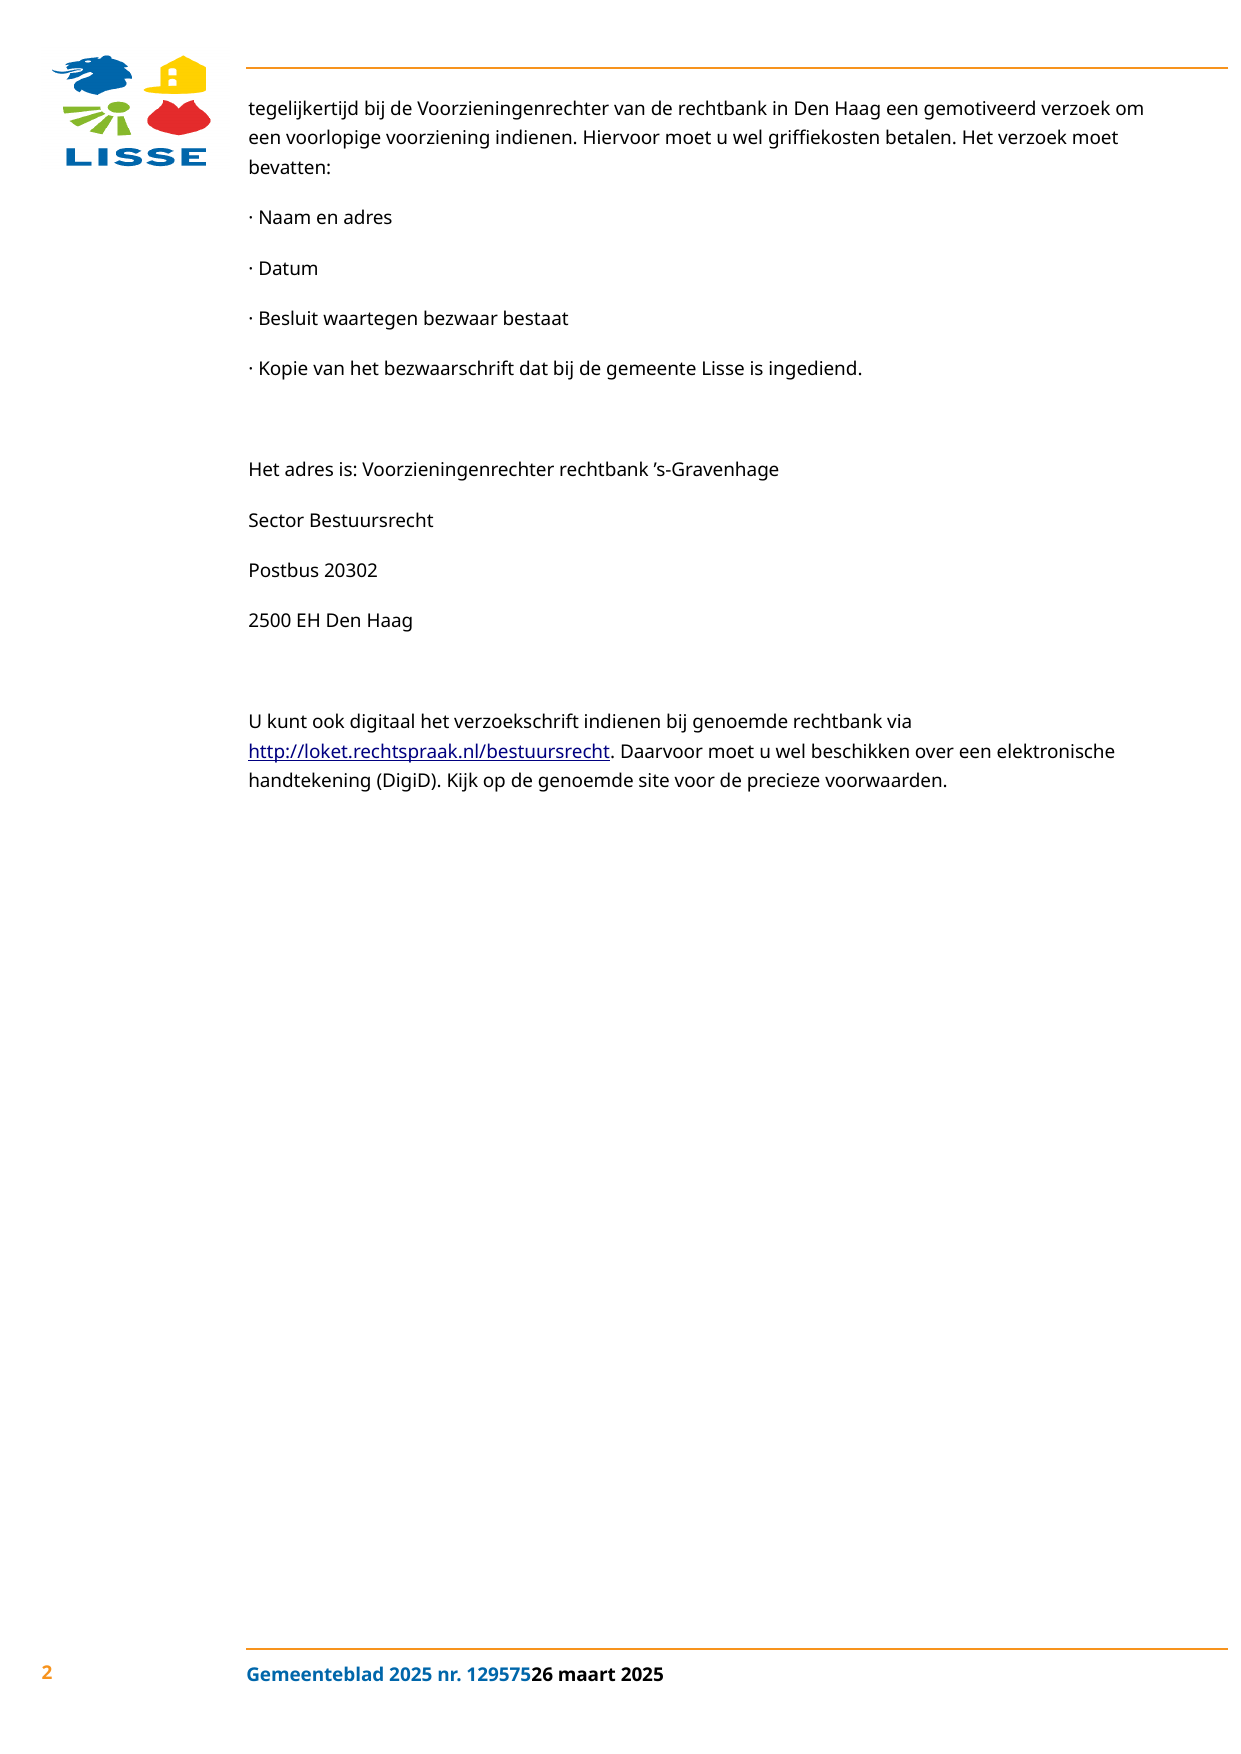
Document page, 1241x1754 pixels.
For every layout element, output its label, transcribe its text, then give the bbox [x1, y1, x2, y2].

text · Datum [248, 255, 1152, 281]
picture [41, 47, 231, 172]
text Het adres is: Voorzieningenrechter rechtbank ’s-Gravenhage [248, 456, 1152, 482]
text · Kopie van het bezwaarschrift dat bij de gemeente Lisse is ingediend. [248, 356, 1152, 381]
text · Naam en adres [248, 204, 1152, 230]
text · Besluit waartegen bezwaar bestaat [248, 305, 1152, 331]
text Sector Bestuursrecht [248, 507, 1152, 533]
text 2500 EH Den Haag [248, 608, 1152, 633]
text U kunt ook digitaal het verzoekschrift indienen bij genoemde rechtbank via http://loket.rechtspraak.nl/bestuursrecht. Daarvoor moet u wel beschikken over een elektronische handtekening (DigiD). Kijk op de genoemde site voor de precieze voorwaarden. [248, 708, 1152, 793]
text Postbus 20302 [248, 557, 1152, 583]
text tegelijkertijd bij de Voorzieningenrechter van de rechtbank in Den Haag een gemotiveerd verzoek om een voorlopige voorziening indienen. Hiervoor moet u wel griffiekosten betalen. Het verzoek moet bevatten: [248, 95, 1152, 180]
